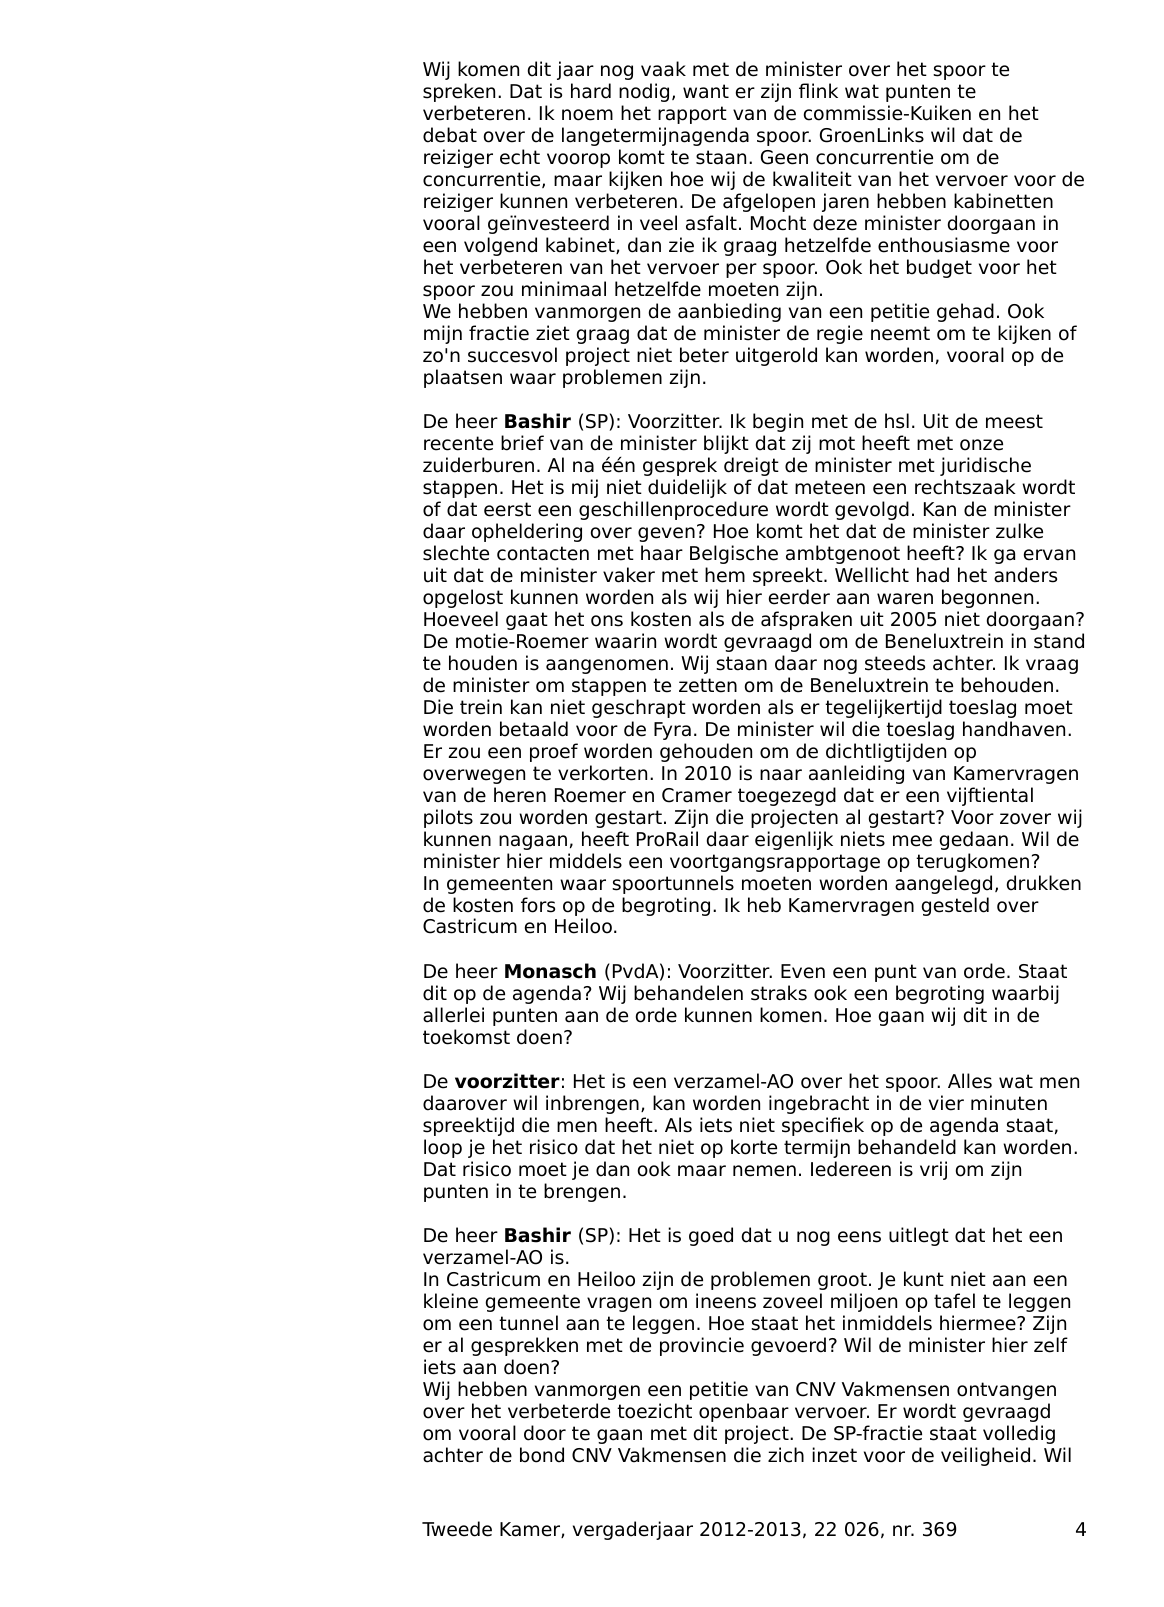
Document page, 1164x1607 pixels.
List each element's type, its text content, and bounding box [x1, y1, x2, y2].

text De heer Bashir (SP): Het is goed dat u nog eens uitlegt dat het een verzamel-AO is. [422, 1225, 1087, 1269]
text We hebben vanmorgen de aanbieding van een petitie gehad. Ook mijn fractie ziet graag dat de minister de regie neemt om te kijken of zo'n succesvol project niet beter uitgerold kan worden, vooral op de plaatsen waar problemen zijn. [422, 301, 1087, 389]
text De motie-Roemer waarin wordt gevraagd om de Beneluxtrein in stand te houden is aangenomen. Wij staan daar nog steeds achter. Ik vraag de minister om stappen te zetten om de Beneluxtrein te behouden. Die trein kan niet geschrapt worden als er tegelijkertijd toeslag moet worden betaald voor de Fyra. De minister wil die toeslag handhaven. [422, 631, 1087, 741]
text Er zou een proef worden gehouden om de dichtligtijden op overwegen te verkorten. In 2010 is naar aanleiding van Kamervragen van de heren Roemer en Cramer toegezegd dat er een vijftiental pilots zou worden gestart. Zijn die projecten al gestart? Voor zover wij kunnen nagaan, heeft ProRail daar eigenlijk niets mee gedaan. Wil de minister hier middels een voortgangsrapportage op terugkomen? [422, 741, 1087, 872]
text Wij komen dit jaar nog vaak met de minister over het spoor te spreken. Dat is hard nodig, want er zijn flink wat punten te verbeteren. Ik noem het rapport van de commissie-Kuiken en het debat over de langetermijnagenda spoor. GroenLinks wil dat de reiziger echt voorop komt te staan. Geen concurrentie om de concurrentie, maar kijken hoe wij de kwaliteit van het vervoer voor de reiziger kunnen verbeteren. De afgelopen jaren hebben kabinetten vooral geïnvesteerd in veel asfalt. Mocht deze minister doorgaan in een volgend kabinet, dan zie ik graag hetzelfde enthousiasme voor het verbeteren van het vervoer per spoor. Ook het budget voor het spoor zou minimaal hetzelfde moeten zijn. [422, 59, 1087, 301]
text In gemeenten waar spoortunnels moeten worden aangelegd, drukken de kosten fors op de begroting. Ik heb Kamervragen gesteld over Castricum en Heiloo. [422, 872, 1087, 938]
text De heer Bashir (SP): Voorzitter. Ik begin met de hsl. Uit de meest recente brief van de minister blijkt dat zij mot heeft met onze zuiderburen. Al na één gesprek dreigt de minister met juridische stappen. Het is mij niet duidelijk of dat meteen een rechtszaak wordt of dat eerst een geschillenprocedure wordt gevolgd. Kan de minister daar opheldering over geven? Hoe komt het dat de minister zulke slechte contacten met haar Belgische ambtgenoot heeft? Ik ga ervan uit dat de minister vaker met hem spreekt. Wellicht had het anders opgelost kunnen worden als wij hier eerder aan waren begonnen. Hoeveel gaat het ons kosten als de afspraken uit 2005 niet doorgaan? [422, 411, 1087, 631]
text Wij hebben vanmorgen een petitie van CNV Vakmensen ontvangen over het verbeterde toezicht openbaar vervoer. Er wordt gevraagd om vooral door te gaan met dit project. De SP-fractie staat volledig achter de bond CNV Vakmensen die zich inzet voor de veiligheid. Wil [422, 1379, 1087, 1467]
text De heer Monasch (PvdA): Voorzitter. Even een punt van orde. Staat dit op de agenda? Wij behandelen straks ook een begroting waarbij allerlei punten aan de orde kunnen komen. Hoe gaan wij dit in de toekomst doen? [422, 961, 1087, 1048]
text De voorzitter: Het is een verzamel-AO over het spoor. Alles wat men daarover wil inbrengen, kan worden ingebracht in de vier minuten spreektijd die men heeft. Als iets niet specifiek op de agenda staat, loop je het risico dat het niet op korte termijn behandeld kan worden. Dat risico moet je dan ook maar nemen. Iedereen is vrij om zijn punten in te brengen. [422, 1071, 1087, 1203]
text In Castricum en Heiloo zijn de problemen groot. Je kunt niet aan een kleine gemeente vragen om ineens zoveel miljoen op tafel te leggen om een tunnel aan te leggen. Hoe staat het inmiddels hiermee? Zijn er al gesprekken met de provincie gevoerd? Wil de minister hier zelf iets aan doen? [422, 1269, 1087, 1379]
